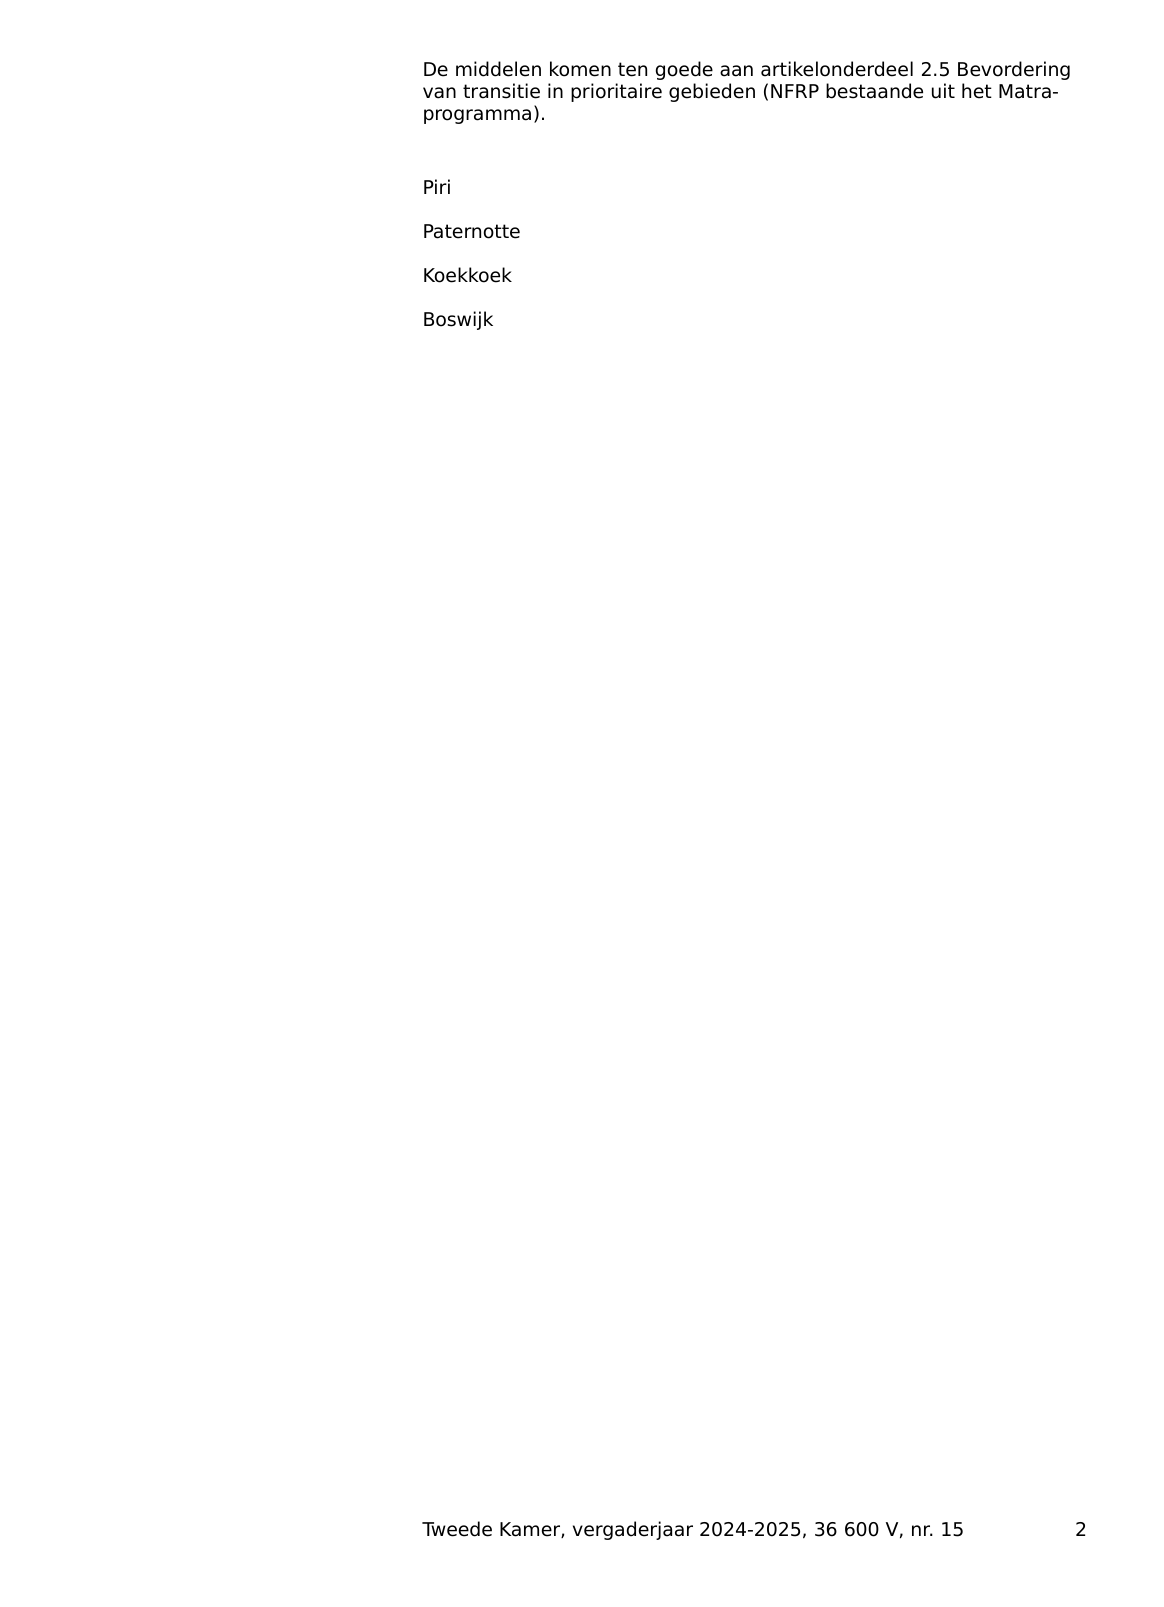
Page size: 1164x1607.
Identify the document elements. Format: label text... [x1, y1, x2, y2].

text Piri Paternotte Koekkoek Boswijk [422, 155, 1087, 331]
text De middelen komen ten goede aan artikelonderdeel 2.5 Bevordering van transitie in prioritaire gebieden (NFRP bestaande uit het Matra-programma). [422, 59, 1087, 125]
